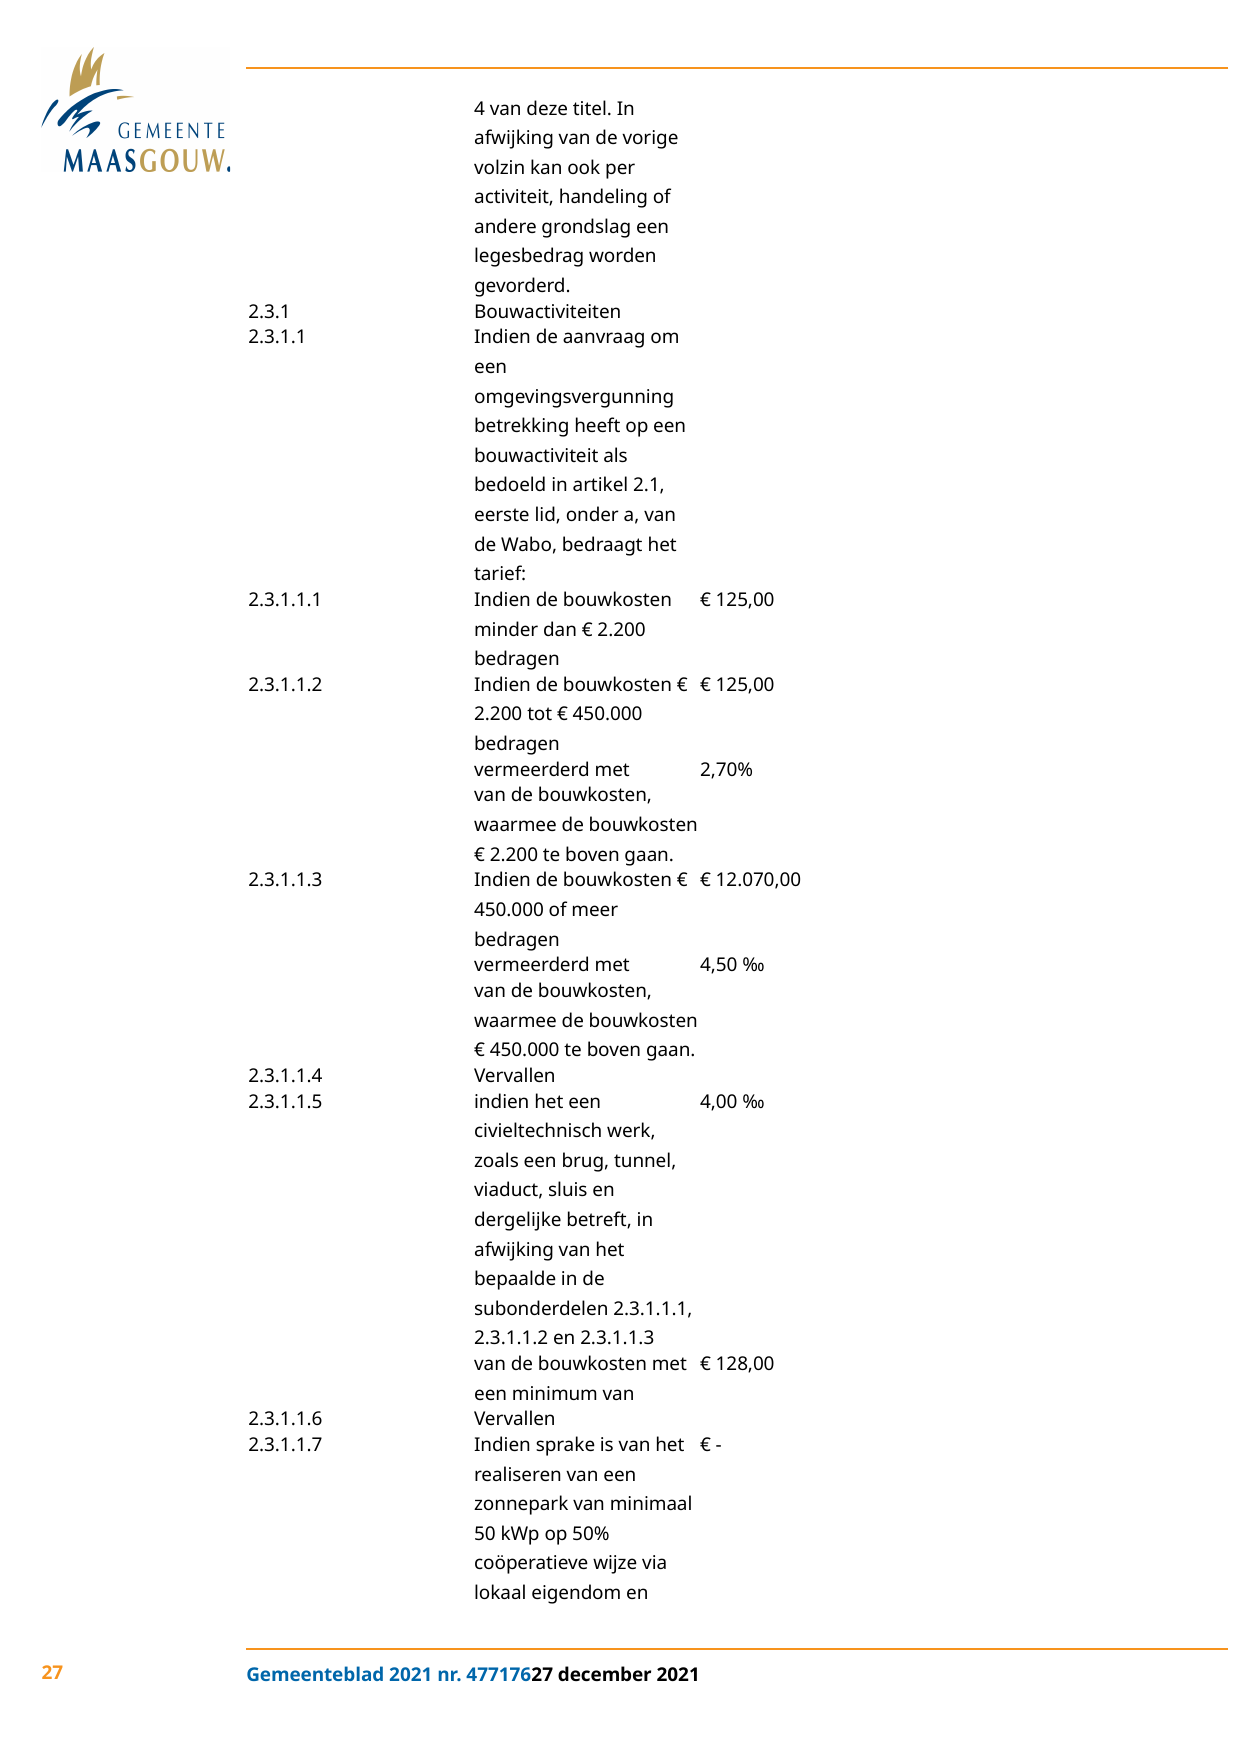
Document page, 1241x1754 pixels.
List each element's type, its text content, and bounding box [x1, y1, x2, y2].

table_cell [700, 782, 926, 867]
table_cell Vervallen [474, 1062, 700, 1088]
table_cell vermeerderd met [474, 951, 700, 977]
table_cell [700, 1062, 926, 1088]
table_cell € 12.070,00 [700, 867, 926, 951]
table_cell 2.3.1.1 [248, 324, 474, 586]
table_cell van de bouwkosten met een minimum van [474, 1350, 700, 1406]
table_cell € 128,00 [700, 1350, 926, 1406]
table_cell [248, 95, 474, 298]
table_cell van de bouwkosten, waarmee de bouwkosten € 2.200 te boven gaan. [474, 782, 700, 867]
table_cell 2.3.1.1.4 [248, 1062, 474, 1088]
table_cell Indien de bouwkosten € 2.200 tot € 450.000 bedragen [474, 671, 700, 756]
table_cell 2.3.1.1.7 [248, 1431, 474, 1605]
table_cell 2.3.1.1.5 [248, 1088, 474, 1406]
table_cell [700, 298, 926, 324]
table_cell 2.3.1.1.1 [248, 586, 474, 671]
table_cell Indien de bouwkosten minder dan € 2.200 bedragen [474, 586, 700, 671]
table_cell [700, 324, 926, 586]
table_cell € - [700, 1431, 926, 1605]
table_cell 4,00 ‰ [700, 1088, 926, 1350]
table_cell Indien de bouwkosten € 450.000 of meer bedragen [474, 867, 700, 951]
table_cell 2.3.1 [248, 298, 474, 324]
table_cell vermeerderd met [474, 756, 700, 782]
table_cell [700, 1406, 926, 1431]
table_cell 2.3.1.1.6 [248, 1406, 474, 1431]
table_cell 4 van deze titel. In afwijking van de vorige volzin kan ook per activiteit, handeling of andere grondslag een legesbedrag worden gevorderd. [474, 95, 700, 298]
table_cell Indien de aanvraag om een omgevingsvergunning betrekking heeft op een bouwactiviteit als bedoeld in artikel 2.1, eerste lid, onder a, van de Wabo, bedraagt het tarief: [474, 324, 700, 586]
table_cell van de bouwkosten, waarmee de bouwkosten € 450.000 te boven gaan. [474, 977, 700, 1062]
table_cell indien het een civieltechnisch werk, zoals een brug, tunnel, viaduct, sluis en dergelijke betreft, in afwijking van het bepaalde in de subonderdelen 2.3.1.1.1, 2.3.1.1.2 en 2.3.1.1.3 [474, 1088, 700, 1350]
table_cell € 125,00 [700, 671, 926, 756]
table_cell € 125,00 [700, 586, 926, 671]
table_cell 4,50 ‰ [700, 951, 926, 977]
table_cell [700, 977, 926, 1062]
table_cell 2,70% [700, 756, 926, 782]
table_cell 2.3.1.1.2 [248, 671, 474, 867]
table_cell Indien sprake is van het realiseren van een zonnepark van minimaal 50 kWp op 50% coöperatieve wijze via lokaal eigendom en [474, 1431, 700, 1605]
picture [41, 47, 231, 172]
table_cell 2.3.1.1.3 [248, 867, 474, 1062]
table_cell Vervallen [474, 1406, 700, 1431]
table_cell [700, 95, 926, 298]
table_cell Bouwactiviteiten [474, 298, 700, 324]
